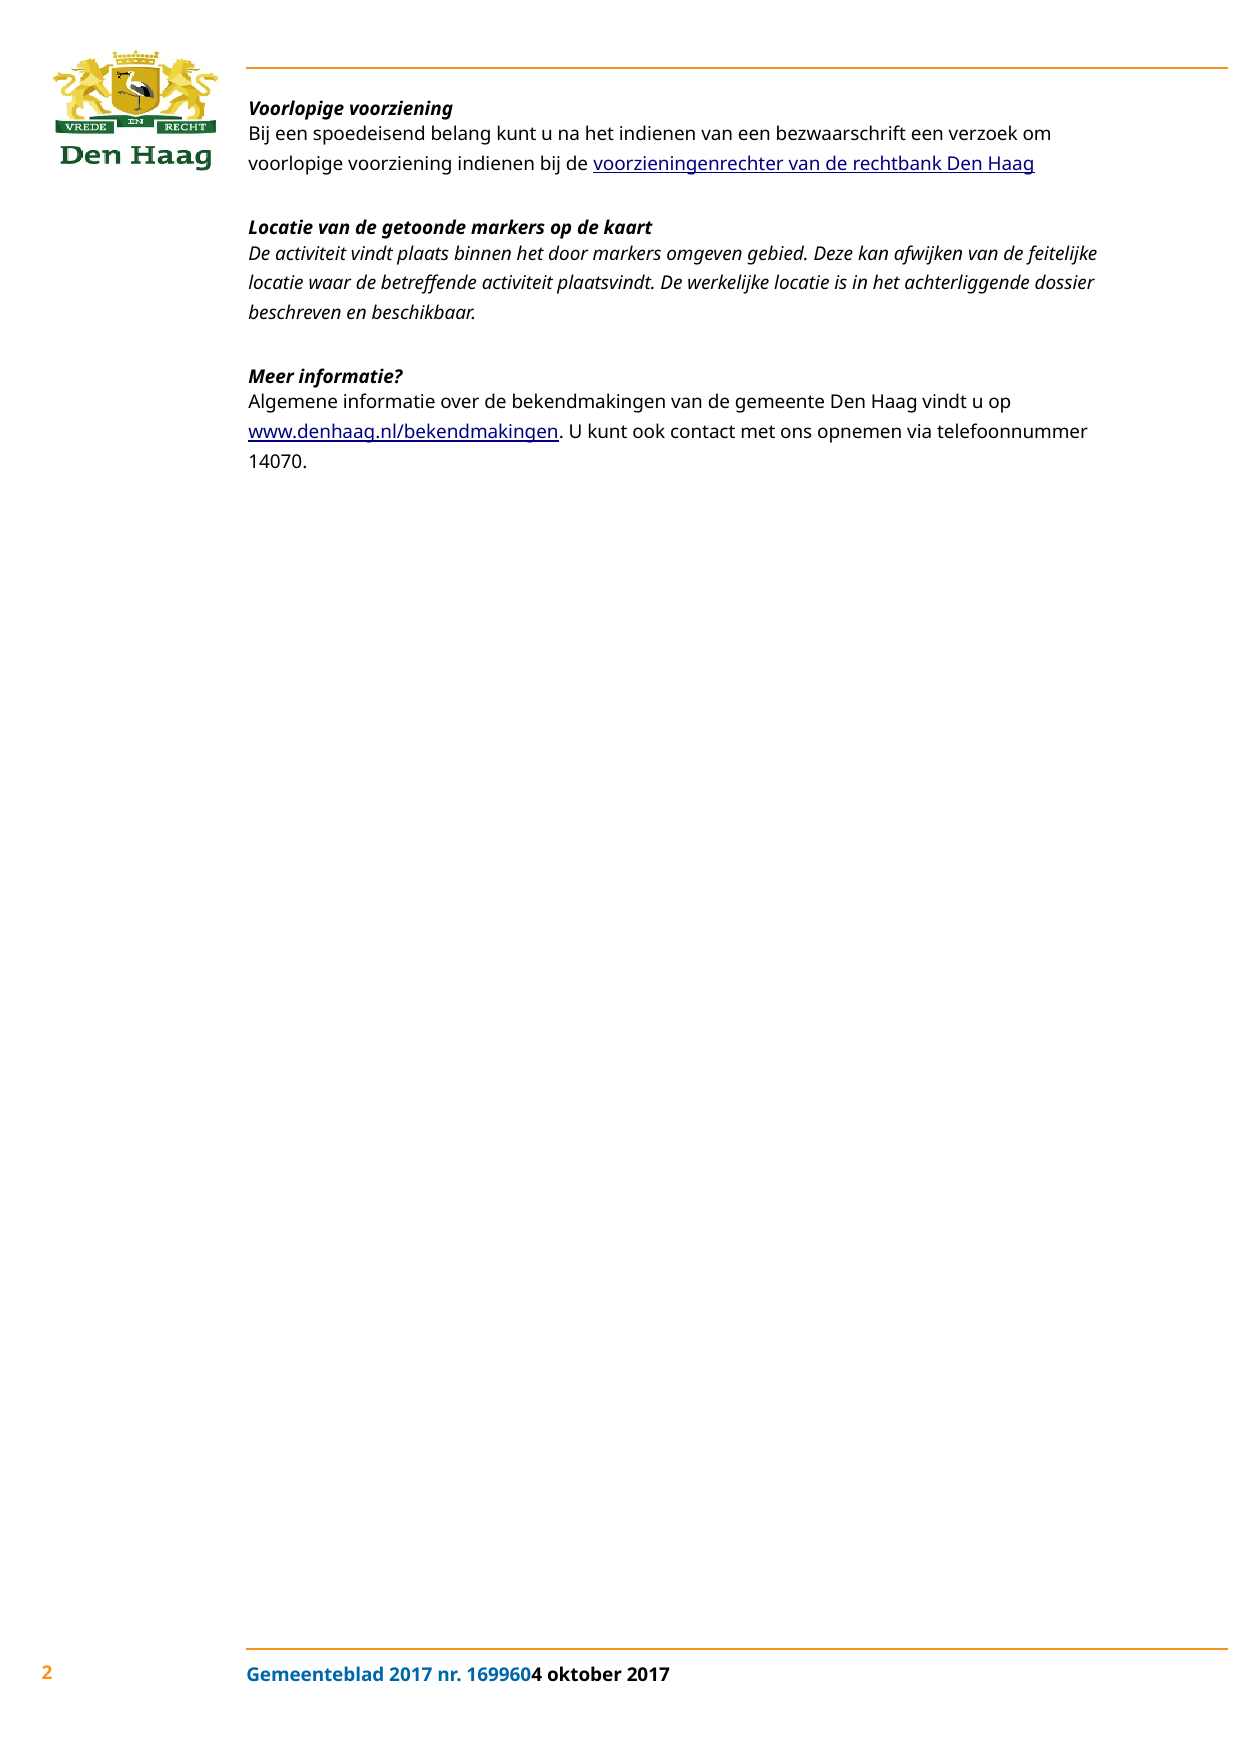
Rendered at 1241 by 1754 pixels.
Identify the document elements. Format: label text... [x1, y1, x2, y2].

text Algemene informatie over de bekendmakingen van de gemeente Den Haag vindt u op www.denhaag.nl/bekendmakingen. U kunt ook contact met ons opnemen via telefoonnummer 14070. [248, 389, 1152, 473]
picture [41, 47, 231, 172]
text Voorlopige voorziening [248, 95, 1152, 121]
text Locatie van de getoonde markers op de kaart [248, 214, 1152, 240]
text Bij een spoedeisend belang kunt u na het indienen van een bezwaarschrift een verzoek om voorlopige voorziening indienen bij de voorzieningenrechter van de rechtbank Den Haag [248, 121, 1152, 176]
text Meer informatie? [248, 363, 1152, 389]
text De activiteit vindt plaats binnen het door markers omgeven gebied. Deze kan afwijken van de feitelijke locatie waar de betreffende activiteit plaatsvindt. De werkelijke locatie is in het achterliggende dossier beschreven en beschikbaar. [248, 240, 1152, 325]
